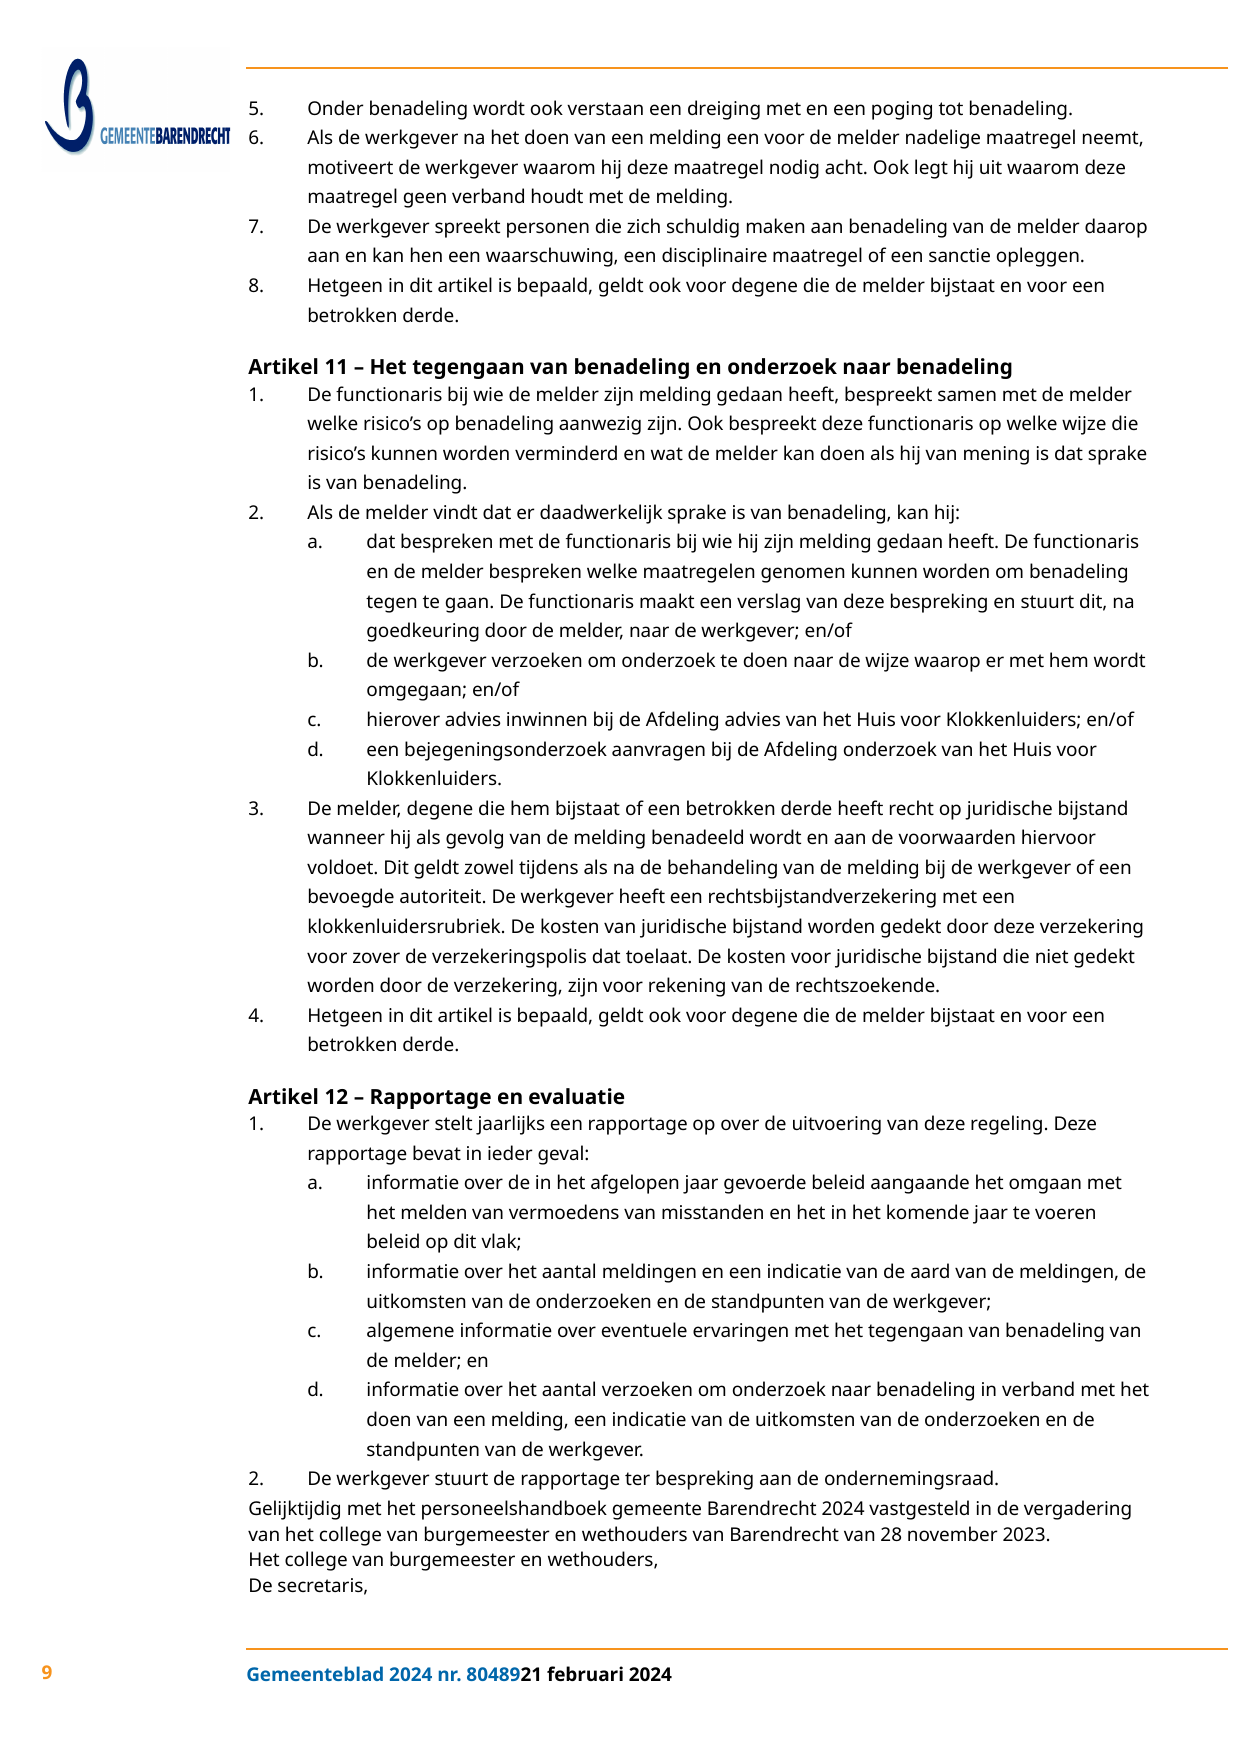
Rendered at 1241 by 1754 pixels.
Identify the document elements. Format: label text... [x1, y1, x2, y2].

list De werkgever stuurt de rapportage ter bespreking aan de ondernemingsraad. [248, 1465, 1152, 1491]
list De werkgever spreekt personen die zich schuldig maken aan benadeling van de melder daarop aan en kan hen een waarschuwing, een disciplinaire maatregel of een sanctie opleggen. [248, 213, 1152, 268]
list hierover advies inwinnen bij de Afdeling advies van het Huis voor Klokkenluiders; en/of [307, 706, 1152, 732]
text Artikel 11 – Het tegengaan van benadeling en onderzoek naar benadeling [248, 352, 1152, 381]
text De secretaris, [248, 1572, 1152, 1598]
list De werkgever stelt jaarlijks een rapportage op over de uitvoering van deze regeling. Deze rapportage bevat in ieder geval: [248, 1110, 1152, 1166]
list algemene informatie over eventuele ervaringen met het tegengaan van benadeling van de melder; en [307, 1317, 1152, 1373]
list Hetgeen in dit artikel is bepaald, geldt ook voor degene die de melder bijstaat en voor een betrokken derde. [248, 272, 1152, 328]
list de werkgever verzoeken om onderzoek te doen naar de wijze waarop er met hem wordt omgegaan; en/of [307, 647, 1152, 702]
text Gelijktijdig met het personeelshandboek gemeente Barendrecht 2024 vastgesteld in de vergadering van het college van burgemeester en wethouders van Barendrecht van 28 november 2023. [248, 1495, 1152, 1546]
list Onder benadeling wordt ook verstaan een dreiging met en een poging tot benadeling. [248, 95, 1152, 121]
list een bejegeningsonderzoek aanvragen bij de Afdeling onderzoek van het Huis voor Klokkenluiders. [307, 736, 1152, 791]
list De functionaris bij wie de melder zijn melding gedaan heeft, bespreekt samen met de melder welke risico’s op benadeling aanwezig zijn. Ook bespreekt deze functionaris op welke wijze die risico’s kunnen worden verminderd en wat de melder kan doen als hij van mening is dat sprake is van benadeling. [248, 381, 1152, 495]
list informatie over het aantal verzoeken om onderzoek naar benadeling in verband met het doen van een melding, een indicatie van de uitkomsten van de onderzoeken en de standpunten van de werkgever. [307, 1377, 1152, 1462]
text Het college van burgemeester en wethouders, [248, 1546, 1152, 1572]
list De melder, degene die hem bijstaat of een betrokken derde heeft recht op juridische bijstand wanneer hij als gevolg van de melding benadeeld wordt en aan de voorwaarden hiervoor voldoet. Dit geldt zowel tijdens als na de behandeling van de melding bij de werkgever of een bevoegde autoriteit. De werkgever heeft een rechtsbijstandverzekering met een klokkenluidersrubriek. De kosten van juridische bijstand worden gedekt door deze verzekering voor zover de verzekeringspolis dat toelaat. De kosten voor juridische bijstand die niet gedekt worden door de verzekering, zijn voor rekening van de rechtszoekende. [248, 795, 1152, 998]
list Hetgeen in dit artikel is bepaald, geldt ook voor degene die de melder bijstaat en voor een betrokken derde. [248, 1002, 1152, 1057]
list Als de melder vindt dat er daadwerkelijk sprake is van benadeling, kan hij: [248, 499, 1152, 525]
list Als de werkgever na het doen van een melding een voor de melder nadelige maatregel neemt, motiveert de werkgever waarom hij deze maatregel nodig acht. Ook legt hij uit waarom deze maatregel geen verband houdt met de melding. [248, 124, 1152, 209]
list informatie over de in het afgelopen jaar gevoerde beleid aangaande het omgaan met het melden van vermoedens van misstanden en het in het komende jaar te voeren beleid op dit vlak; [307, 1169, 1152, 1254]
picture [41, 47, 231, 172]
list dat bespreken met de functionaris bij wie hij zijn melding gedaan heeft. De functionaris en de melder bespreken welke maatregelen genomen kunnen worden om benadeling tegen te gaan. De functionaris maakt een verslag van deze bespreking en stuurt dit, na goedkeuring door de melder, naar de werkgever; en/of [307, 529, 1152, 643]
text Artikel 12 – Rapportage en evaluatie [248, 1082, 1152, 1110]
list informatie over het aantal meldingen en een indicatie van de aard van de meldingen, de uitkomsten van de onderzoeken en de standpunten van de werkgever; [307, 1258, 1152, 1314]
